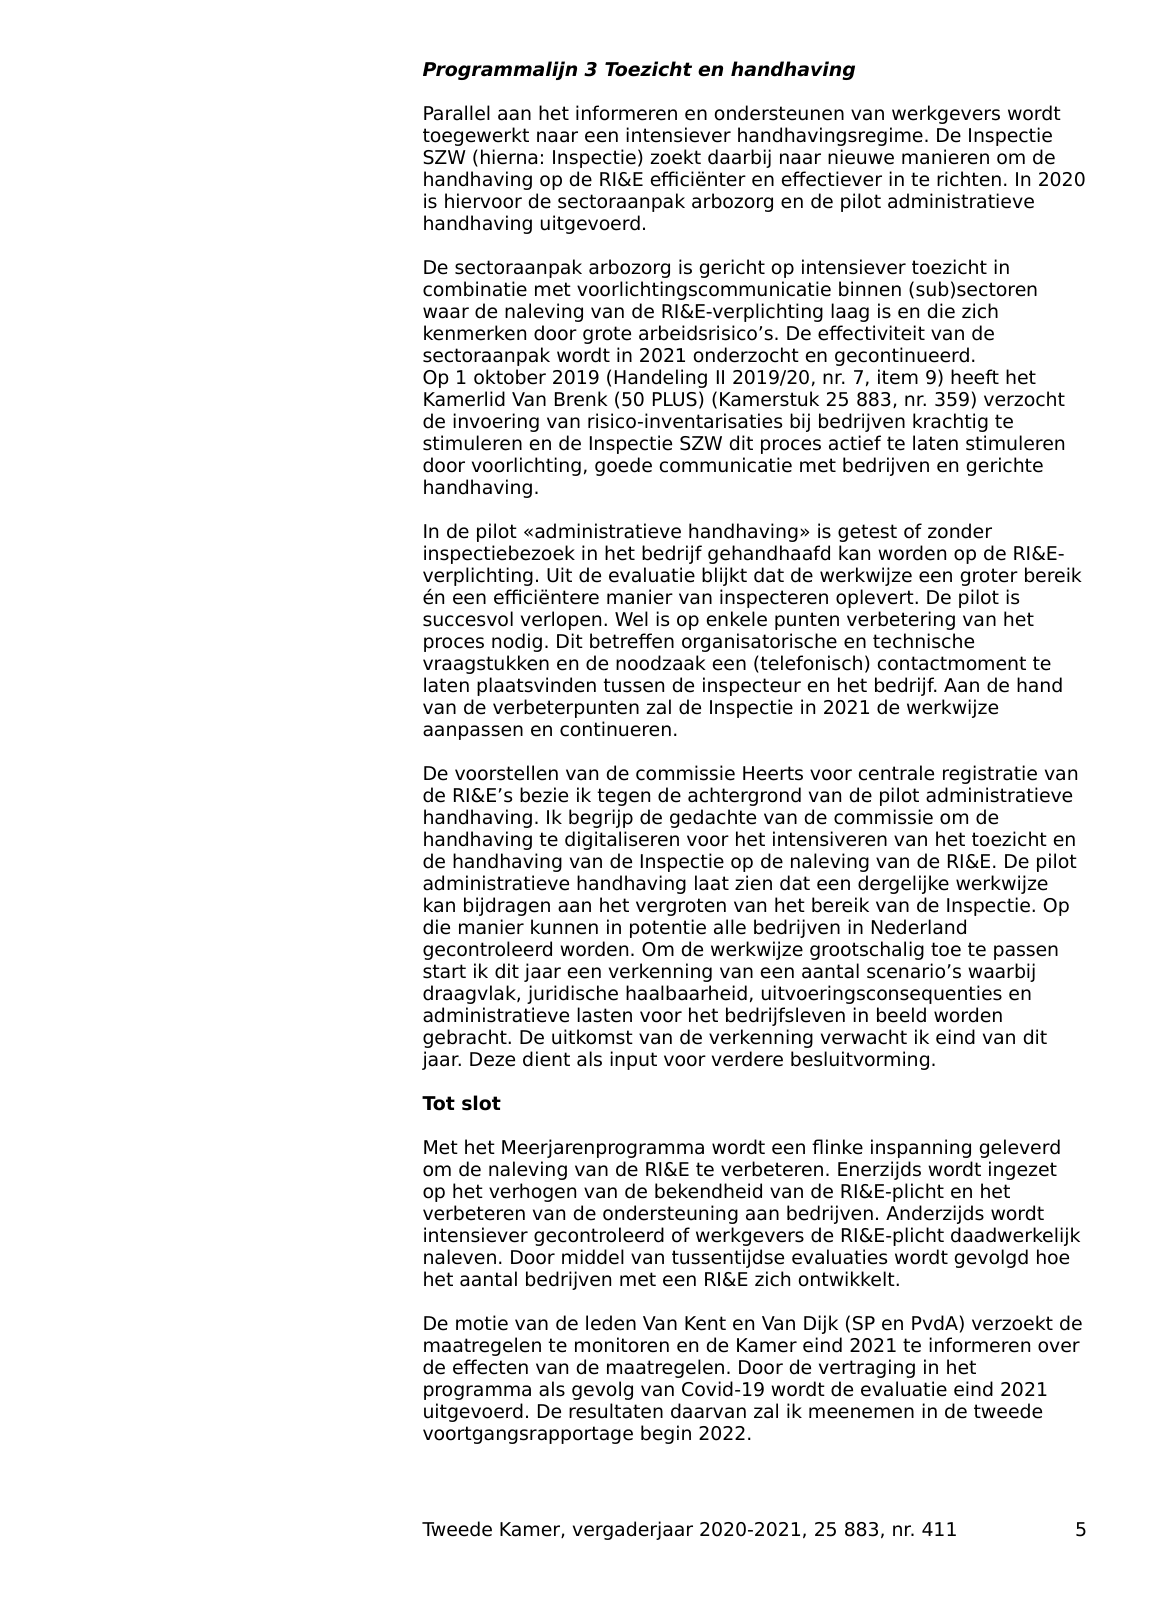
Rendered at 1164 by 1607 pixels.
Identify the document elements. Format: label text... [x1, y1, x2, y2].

text Parallel aan het informeren en ondersteunen van werkgevers wordt toegewerkt naar een intensiever handhavingsregime. De Inspectie SZW (hierna: Inspectie) zoekt daarbij naar nieuwe manieren om de handhaving op de RI&E efficiënter en effectiever in te richten. In 2020 is hiervoor de sectoraanpak arbozorg en de pilot administratieve handhaving uitgevoerd. [422, 103, 1087, 235]
subtitle Tot slot [422, 1093, 1087, 1115]
text De voorstellen van de commissie Heerts voor centrale registratie van de RI&E’s bezie ik tegen de achtergrond van de pilot administratieve handhaving. Ik begrijp de gedachte van de commissie om de handhaving te digitaliseren voor het intensiveren van het toezicht en de handhaving van de Inspectie op de naleving van de RI&E. De pilot administratieve handhaving laat zien dat een dergelijke werkwijze kan bijdragen aan het vergroten van het bereik van de Inspectie. Op die manier kunnen in potentie alle bedrijven in Nederland gecontroleerd worden. Om de werkwijze grootschalig toe te passen start ik dit jaar een verkenning van een aantal scenario’s waarbij draagvlak, juridische haalbaarheid, uitvoeringsconsequenties en administratieve lasten voor het bedrijfsleven in beeld worden gebracht. De uitkomst van de verkenning verwacht ik eind van dit jaar. Deze dient als input voor verdere besluitvorming. [422, 763, 1087, 1071]
subtitle Programmalijn 3 Toezicht en handhaving [422, 59, 1087, 81]
text Op 1 oktober 2019 (Handeling II 2019/20, nr. 7, item 9) heeft het Kamerlid Van Brenk (50 PLUS) (Kamerstuk 25 883, nr. 359) verzocht de invoering van risico-inventarisaties bij bedrijven krachtig te stimuleren en de Inspectie SZW dit proces actief te laten stimuleren door voorlichting, goede communicatie met bedrijven en gerichte handhaving. [422, 367, 1087, 499]
text Met het Meerjarenprogramma wordt een flinke inspanning geleverd om de naleving van de RI&E te verbeteren. Enerzijds wordt ingezet op het verhogen van de bekendheid van de RI&E-plicht en het verbeteren van de ondersteuning aan bedrijven. Anderzijds wordt intensiever gecontroleerd of werkgevers de RI&E-plicht daadwerkelijk naleven. Door middel van tussentijdse evaluaties wordt gevolgd hoe het aantal bedrijven met een RI&E zich ontwikkelt. [422, 1137, 1087, 1291]
text De sectoraanpak arbozorg is gericht op intensiever toezicht in combinatie met voorlichtingscommunicatie binnen (sub)sectoren waar de naleving van de RI&E-verplichting laag is en die zich kenmerken door grote arbeidsrisico’s. De effectiviteit van de sectoraanpak wordt in 2021 onderzocht en gecontinueerd. [422, 257, 1087, 367]
text De motie van de leden Van Kent en Van Dijk (SP en PvdA) verzoekt de maatregelen te monitoren en de Kamer eind 2021 te informeren over de effecten van de maatregelen. Door de vertraging in het programma als gevolg van Covid-19 wordt de evaluatie eind 2021 uitgevoerd. De resultaten daarvan zal ik meenemen in de tweede voortgangsrapportage begin 2022. [422, 1313, 1087, 1445]
text In de pilot «administratieve handhaving» is getest of zonder inspectiebezoek in het bedrijf gehandhaafd kan worden op de RI&E-verplichting. Uit de evaluatie blijkt dat de werkwijze een groter bereik én een efficiëntere manier van inspecteren oplevert. De pilot is succesvol verlopen. Wel is op enkele punten verbetering van het proces nodig. Dit betreffen organisatorische en technische vraagstukken en de noodzaak een (telefonisch) contactmoment te laten plaatsvinden tussen de inspecteur en het bedrijf. Aan de hand van de verbeterpunten zal de Inspectie in 2021 de werkwijze aanpassen en continueren. [422, 521, 1087, 741]
